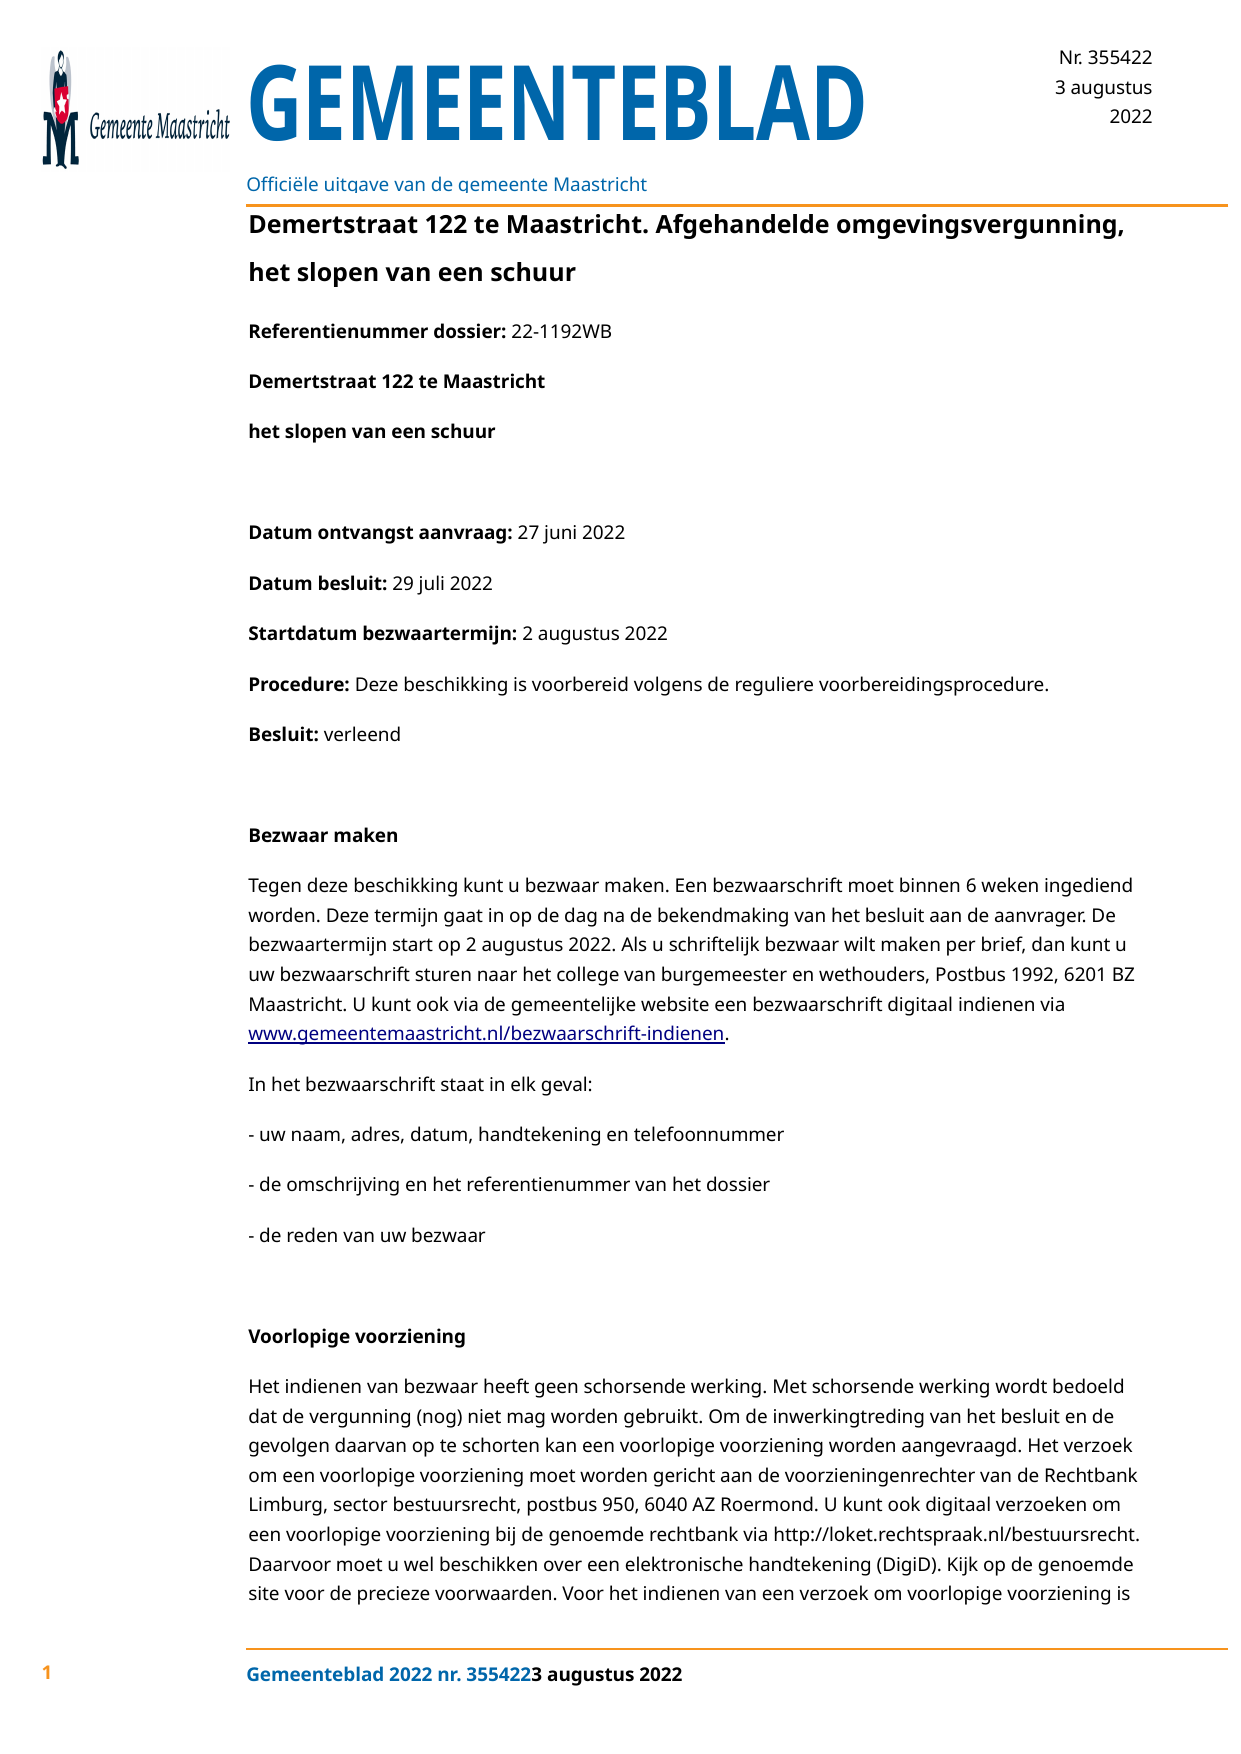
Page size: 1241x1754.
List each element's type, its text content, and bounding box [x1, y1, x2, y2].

text - uw naam, adres, datum, handtekening en telefoonnummer [248, 1121, 1152, 1147]
text Het indienen van bezwaar heeft geen schorsende werking. Met schorsende werking wordt bedoeld dat de vergunning (nog) niet mag worden gebruikt. Om de inwerkingtreding van het besluit en de gevolgen daarvan op te schorten kan een voorlopige voorziening worden aangevraagd. Het verzoek om een voorlopige voorziening moet worden gericht aan de voorzieningenrechter van de Rechtbank Limburg, sector bestuursrecht, postbus 950, 6040 AZ Roermond. U kunt ook digitaal verzoeken om een voorlopige voorziening bij de genoemde rechtbank via http://loket.rechtspraak.nl/bestuursrecht. Daarvoor moet u wel beschikken over een elektronische handtekening (DigiD). Kijk op de genoemde site voor de precieze voorwaarden. Voor het indienen van een verzoek om voorlopige voorziening is [248, 1373, 1152, 1606]
text - de reden van uw bezwaar [248, 1222, 1152, 1248]
text - de omschrijving en het referentienummer van het dossier [248, 1172, 1152, 1197]
text Startdatum bezwaartermijn: 2 augustus 2022 [248, 620, 1152, 646]
text Demertstraat 122 te Maastricht [248, 368, 1152, 394]
text Bezwaar maken [248, 822, 1152, 848]
text Procedure: Deze beschikking is voorbereid volgens de reguliere voorbereidingsprocedure. [248, 671, 1152, 697]
text Tegen deze beschikking kunt u bezwaar maken. Een bezwaarschrift moet binnen 6 weken ingediend worden. Deze termijn gaat in op de dag na de bekendmaking van het besluit aan de aanvrager. De bezwaartermijn start op 2 augustus 2022. Als u schriftelijk bezwaar wilt maken per brief, dan kunt u uw bezwaarschrift sturen naar het college van burgemeester en wethouders, Postbus 1992, 6201 BZ Maastricht. U kunt ook via de gemeentelijke website een bezwaarschrift digitaal indienen via www.gemeentemaastricht.nl/bezwaarschrift-indienen. [248, 872, 1152, 1046]
text Voorlopige voorziening [248, 1323, 1152, 1349]
picture [41, 47, 231, 172]
text In het bezwaarschrift staat in elk geval: [248, 1071, 1152, 1097]
text Referentienummer dossier: 22-1192WB [248, 318, 1152, 344]
text Besluit: verleend [248, 721, 1152, 747]
text Datum besluit: 29 juli 2022 [248, 570, 1152, 596]
text het slopen van een schuur [248, 419, 1152, 444]
text Datum ontvangst aanvraag: 27 juni 2022 [248, 519, 1152, 545]
text Demertstraat 122 te Maastricht. Afgehandelde omgevingsvergunning, het slopen van een schuur [248, 207, 1152, 288]
